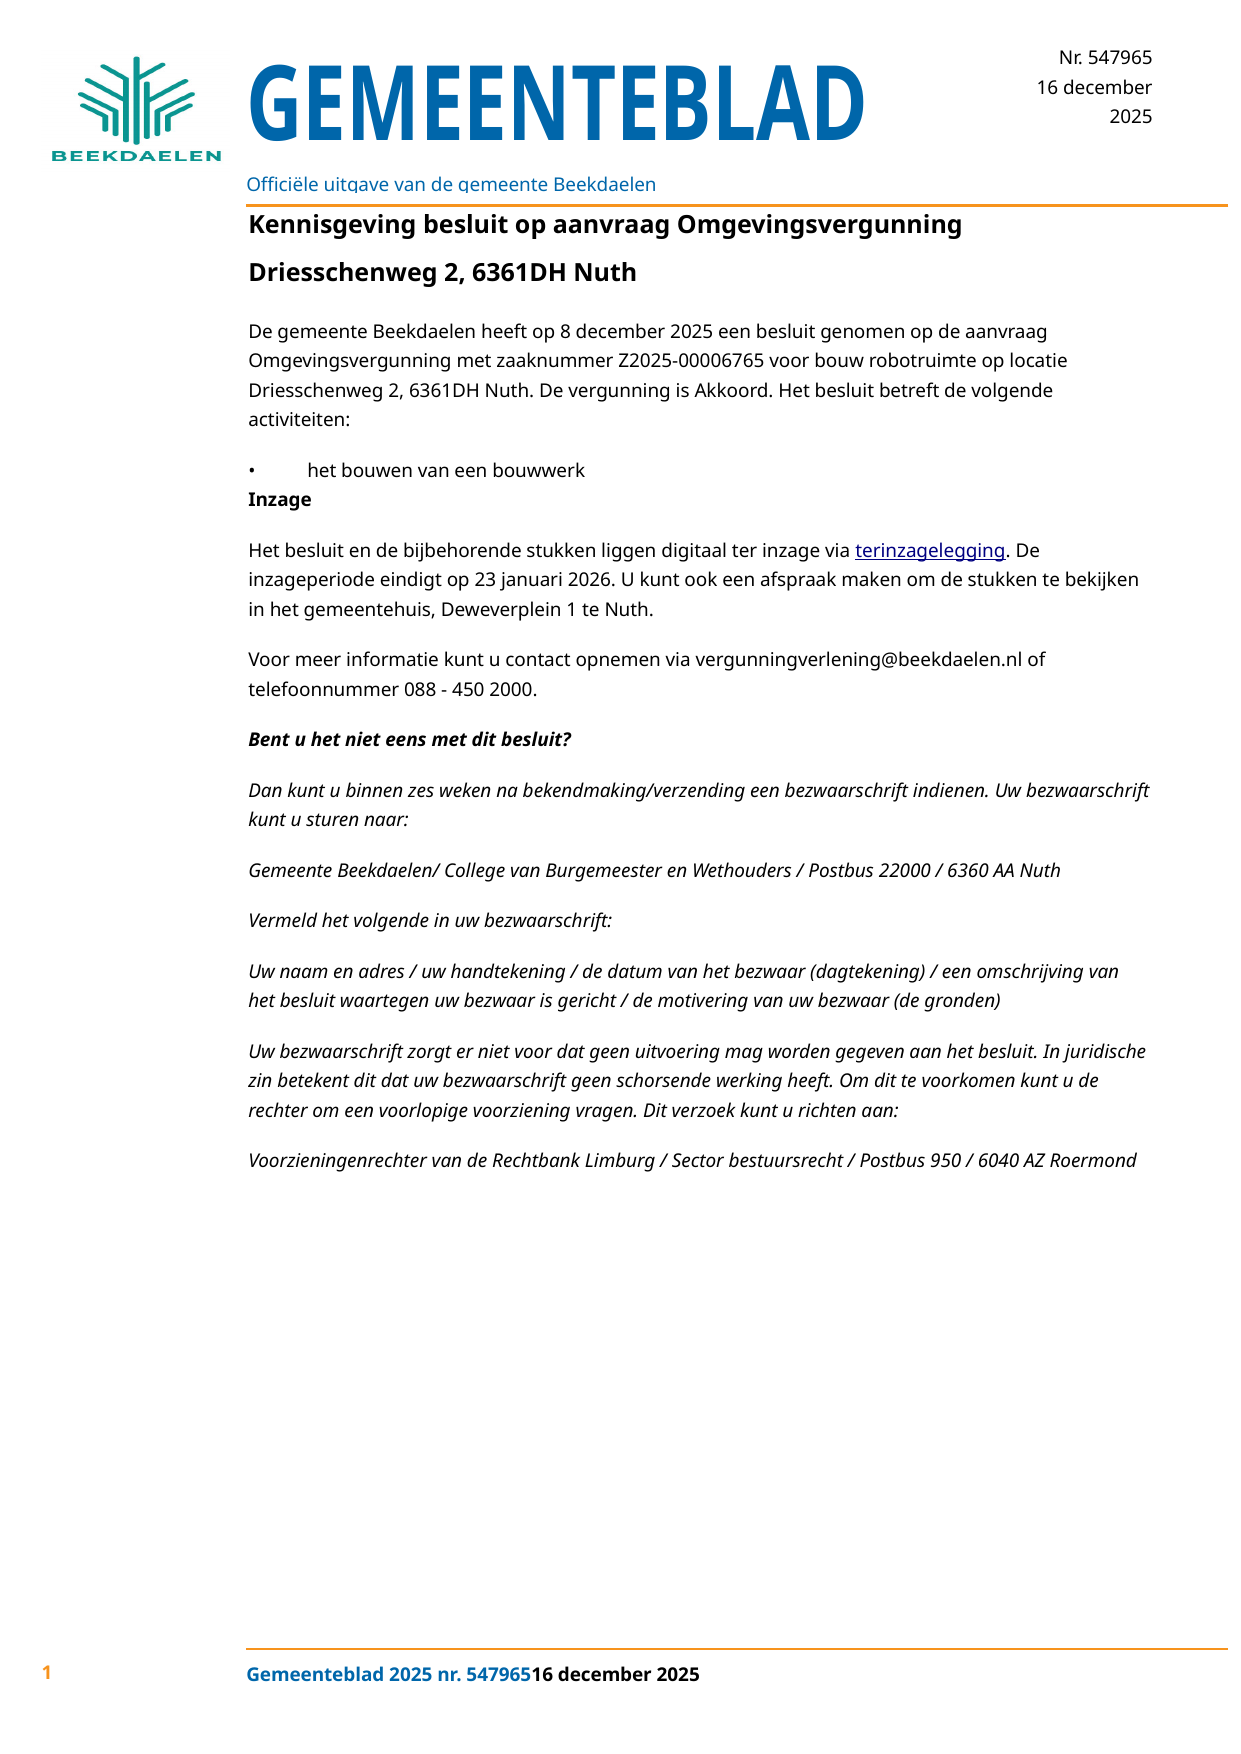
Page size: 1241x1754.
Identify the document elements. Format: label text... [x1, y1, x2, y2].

text Kennisgeving besluit op aanvraag Omgevingsvergunning Driesschenweg 2, 6361DH Nuth [248, 207, 1152, 288]
text Uw bezwaarschrift zorgt er niet voor dat geen uitvoering mag worden gegeven aan het besluit. In juridische zin betekent dit dat uw bezwaarschrift geen schorsende werking heeft. Om dit te voorkomen kunt u de rechter om een voorlopige voorziening vragen. Dit verzoek kunt u richten aan: [248, 1038, 1152, 1123]
text Vermeld het volgende in uw bezwaarschrift: [248, 907, 1152, 933]
text De gemeente Beekdaelen heeft op 8 december 2025 een besluit genomen op de aanvraag Omgevingsvergunning met zaaknummer Z2025-00006765 voor bouw robotruimte op locatie Driesschenweg 2, 6361DH Nuth. De vergunning is Akkoord. Het besluit betreft de volgende activiteiten: [248, 318, 1152, 432]
text Het besluit en de bijbehorende stukken liggen digitaal ter inzage via terinzagelegging. De inzageperiode eindigt op 23 januari 2026. U kunt ook een afspraak maken om de stukken te bekijken in het gemeentehuis, Deweverplein 1 te Nuth. [248, 537, 1152, 622]
text Inzage [248, 487, 1152, 512]
list het bouwen van een bouwwerk [248, 457, 1152, 483]
text Bent u het niet eens met dit besluit? [248, 727, 1152, 752]
text Dan kunt u binnen zes weken na bekendmaking/verzending een bezwaarschrift indienen. Uw bezwaarschrift kunt u sturen naar: [248, 777, 1152, 832]
text Voor meer informatie kunt u contact opnemen via vergunningverlening@beekdaelen.nl of telefoonnummer 088 - 450 2000. [248, 647, 1152, 702]
text Uw naam en adres / uw handtekening / de datum van het bezwaar (dagtekening) / een omschrijving van het besluit waartegen uw bezwaar is gericht / de motivering van uw bezwaar (de gronden) [248, 958, 1152, 1013]
picture [41, 47, 231, 172]
text Gemeente Beekdaelen/ College van Burgemeester en Wethouders / Postbus 22000 / 6360 AA Nuth [248, 857, 1152, 883]
text Voorzieningenrechter van de Rechtbank Limburg / Sector bestuursrecht / Postbus 950 / 6040 AZ Roermond [248, 1147, 1152, 1173]
